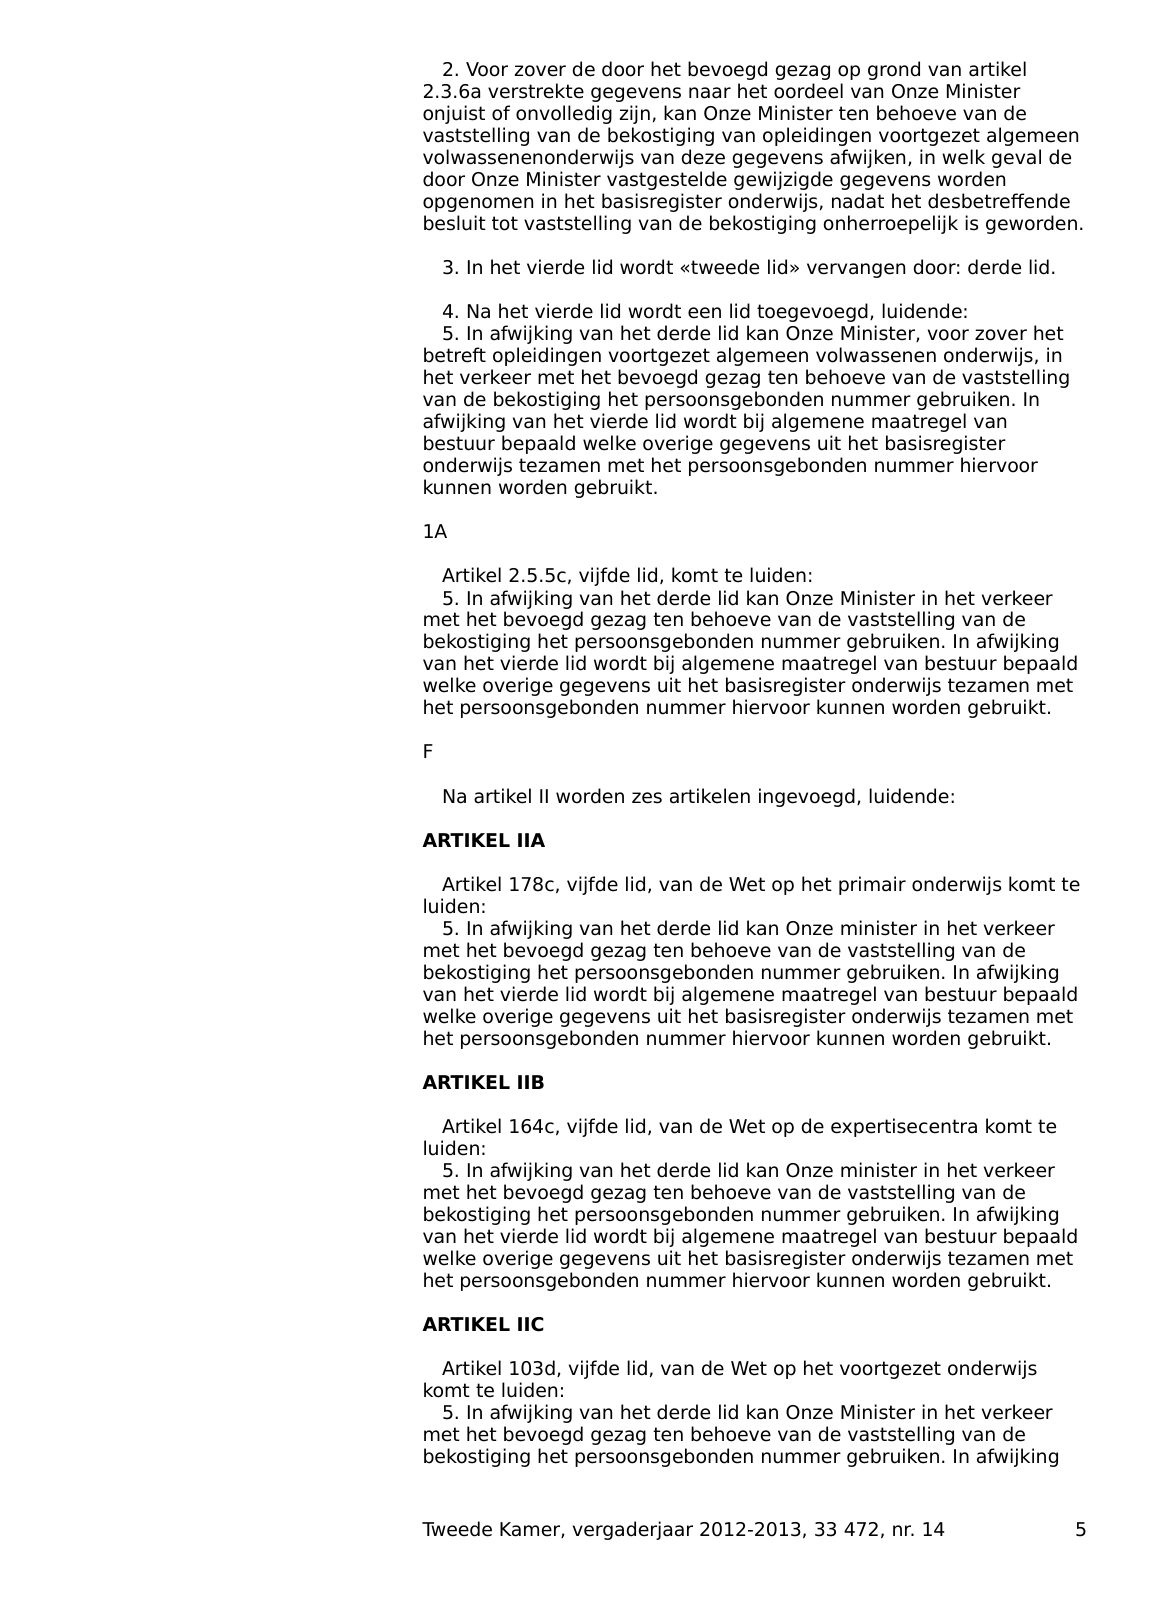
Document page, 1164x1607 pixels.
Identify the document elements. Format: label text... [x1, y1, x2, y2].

text Artikel 178c, vijfde lid, van de Wet op het primair onderwijs komt te luiden: [422, 874, 1087, 918]
subtitle F [422, 741, 1087, 763]
text 5. In afwijking van het derde lid kan Onze Minister in het verkeer met het bevoegd gezag ten behoeve van de vaststelling van de bekostiging het persoonsgebonden nummer gebruiken. In afwijking [422, 1402, 1087, 1468]
text Na artikel II worden zes artikelen ingevoegd, luidende: [422, 786, 1087, 808]
text 5. In afwijking van het derde lid kan Onze minister in het verkeer met het bevoegd gezag ten behoeve van de vaststelling van de bekostiging het persoonsgebonden nummer gebruiken. In afwijking van het vierde lid wordt bij algemene maatregel van bestuur bepaald welke overige gegevens uit het basisregister onderwijs tezamen met het persoonsgebonden nummer hiervoor kunnen worden gebruikt. [422, 918, 1087, 1050]
text 4. Na het vierde lid wordt een lid toegevoegd, luidende: [422, 301, 1087, 323]
text Artikel 103d, vijfde lid, van de Wet op het voortgezet onderwijs komt te luiden: [422, 1358, 1087, 1402]
subtitle ARTIKEL IIB [422, 1072, 1087, 1094]
text 3. In het vierde lid wordt «tweede lid» vervangen door: derde lid. [422, 257, 1087, 279]
subtitle ARTIKEL IIC [422, 1314, 1087, 1336]
text 5. In afwijking van het derde lid kan Onze minister in het verkeer met het bevoegd gezag ten behoeve van de vaststelling van de bekostiging het persoonsgebonden nummer gebruiken. In afwijking van het vierde lid wordt bij algemene maatregel van bestuur bepaald welke overige gegevens uit het basisregister onderwijs tezamen met het persoonsgebonden nummer hiervoor kunnen worden gebruikt. [422, 1160, 1087, 1292]
subtitle 1A [422, 521, 1087, 543]
text Artikel 2.5.5c, vijfde lid, komt te luiden: [422, 565, 1087, 587]
text 2. Voor zover de door het bevoegd gezag op grond van artikel 2.3.6a verstrekte gegevens naar het oordeel van Onze Minister onjuist of onvolledig zijn, kan Onze Minister ten behoeve van de vaststelling van de bekostiging van opleidingen voortgezet algemeen volwassenenonderwijs van deze gegevens afwijken, in welk geval de door Onze Minister vastgestelde gewijzigde gegevens worden opgenomen in het basisregister onderwijs, nadat het desbetreffende besluit tot vaststelling van de bekostiging onherroepelijk is geworden. [422, 59, 1087, 235]
subtitle ARTIKEL IIA [422, 830, 1087, 852]
text Artikel 164c, vijfde lid, van de Wet op de expertisecentra komt te luiden: [422, 1116, 1087, 1160]
text 5. In afwijking van het derde lid kan Onze Minister in het verkeer met het bevoegd gezag ten behoeve van de vaststelling van de bekostiging het persoonsgebonden nummer gebruiken. In afwijking van het vierde lid wordt bij algemene maatregel van bestuur bepaald welke overige gegevens uit het basisregister onderwijs tezamen met het persoonsgebonden nummer hiervoor kunnen worden gebruikt. [422, 587, 1087, 719]
text 5. In afwijking van het derde lid kan Onze Minister, voor zover het betreft opleidingen voortgezet algemeen volwassenen onderwijs, in het verkeer met het bevoegd gezag ten behoeve van de vaststelling van de bekostiging het persoonsgebonden nummer gebruiken. In afwijking van het vierde lid wordt bij algemene maatregel van bestuur bepaald welke overige gegevens uit het basisregister onderwijs tezamen met het persoonsgebonden nummer hiervoor kunnen worden gebruikt. [422, 323, 1087, 499]
